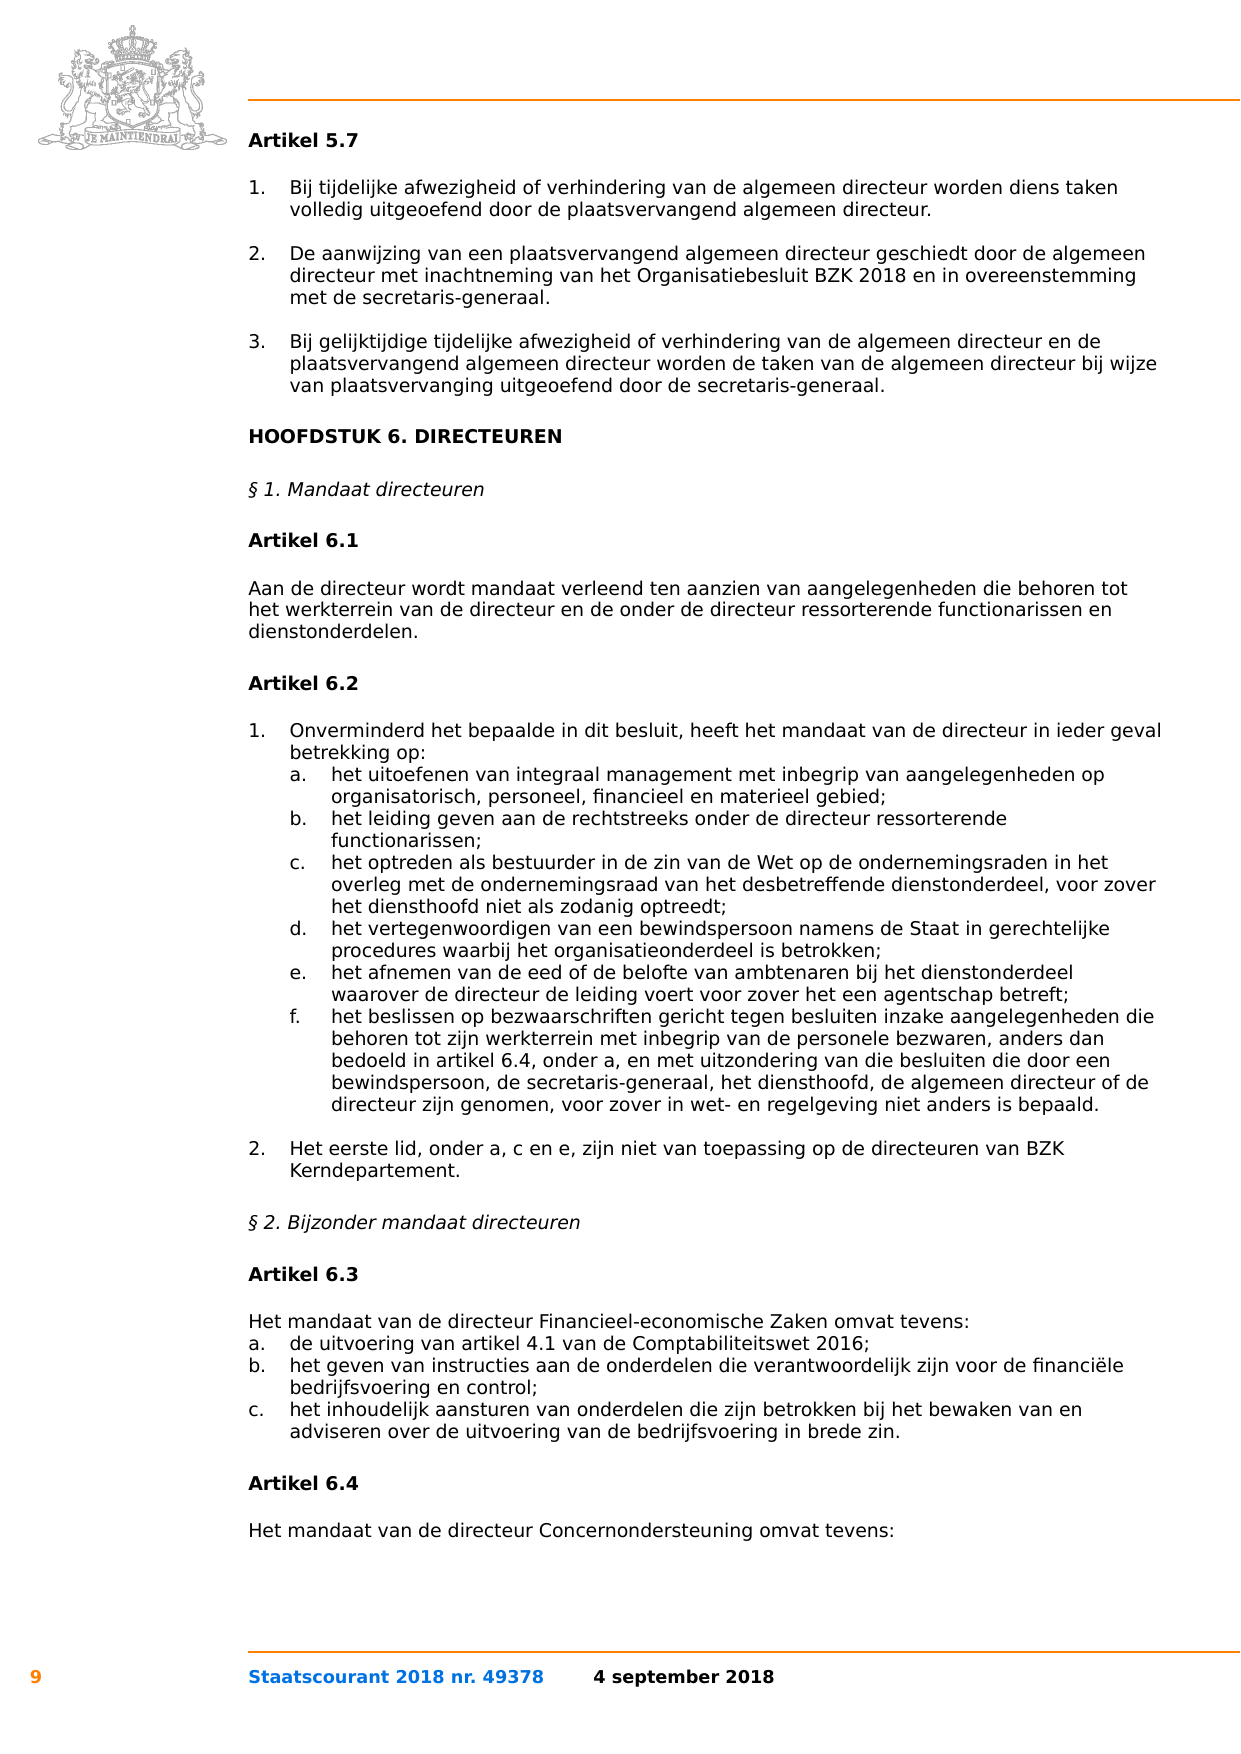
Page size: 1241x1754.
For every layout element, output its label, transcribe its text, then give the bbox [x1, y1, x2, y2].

text 1. Bij tijdelijke afwezigheid of verhindering van de algemeen directeur worden diens taken volledig uitgeoefend door de plaatsvervangend algemeen directeur. [248, 177, 1163, 221]
text f. het beslissen op bezwaarschriften gericht tegen besluiten inzake aangelegenheden die behoren tot zijn werkterrein met inbegrip van de personele bezwaren, anders dan bedoeld in artikel 6.4, onder a, en met uitzondering van die besluiten die door een bewindspersoon, de secretaris-generaal, het diensthoofd, de algemeen directeur of de directeur zijn genomen, voor zover in wet- en regelgeving niet anders is bepaald. [289, 1006, 1163, 1116]
text 3. Bij gelijktijdige tijdelijke afwezigheid of verhindering van de algemeen directeur en de plaatsvervangend algemeen directeur worden de taken van de algemeen directeur bij wijze van plaatsvervanging uitgeoefend door de secretaris-generaal. [248, 331, 1163, 396]
subtitle § 1. Mandaat directeuren [248, 478, 1163, 500]
text c. het inhoudelijk aansturen van onderdelen die zijn betrokken bij het bewaken van en adviseren over de uitvoering van de bedrijfsvoering in brede zin. [248, 1399, 1163, 1443]
text b. het geven van instructies aan de onderdelen die verantwoordelijk zijn voor de financiële bedrijfsvoering en control; [248, 1355, 1163, 1399]
text c. het optreden als bestuurder in de zin van de Wet op de ondernemingsraden in het overleg met de ondernemingsraad van het desbetreffende dienstonderdeel, voor zover het diensthoofd niet als zodanig optreedt; [289, 852, 1163, 918]
text 2. Het eerste lid, onder a, c en e, zijn niet van toepassing op de directeuren van BZK Kerndepartement. [248, 1138, 1163, 1182]
subtitle HOOFDSTUK 6. DIRECTEUREN [248, 426, 1163, 448]
subtitle Artikel 6.2 [248, 673, 1163, 695]
picture [38, 25, 227, 150]
subtitle Artikel 6.4 [248, 1473, 1163, 1494]
text d. het vertegenwoordigen van een bewindspersoon namens de Staat in gerechtelijke procedures waarbij het organisatieonderdeel is betrokken; [289, 918, 1163, 962]
text 2. De aanwijzing van een plaatsvervangend algemeen directeur geschiedt door de algemeen directeur met inachtneming van het Organisatiebesluit BZK 2018 en in overeenstemming met de secretaris-generaal. [248, 243, 1163, 309]
text 1. Onverminderd het bepaalde in dit besluit, heeft het mandaat van de directeur in ieder geval betrekking op: [248, 720, 1163, 764]
text a. de uitvoering van artikel 4.1 van de Comptabiliteitswet 2016; [248, 1333, 1163, 1355]
text Aan de directeur wordt mandaat verleend ten aanzien van aangelegenheden die behoren tot het werkterrein van de directeur en de onder de directeur ressorterende functionarissen en dienstonderdelen. [248, 577, 1163, 643]
subtitle Artikel 6.3 [248, 1264, 1163, 1286]
text a. het uitoefenen van integraal management met inbegrip van aangelegenheden op organisatorisch, personeel, financieel en materieel gebied; [289, 764, 1163, 808]
text Het mandaat van de directeur Concernondersteuning omvat tevens: [248, 1519, 1163, 1542]
text b. het leiding geven aan de rechtstreeks onder de directeur ressorterende functionarissen; [289, 808, 1163, 852]
subtitle Artikel 5.7 [248, 130, 1163, 152]
text e. het afnemen van de eed of de belofte van ambtenaren bij het dienstonderdeel waarover de directeur de leiding voert voor zover het een agentschap betreft; [289, 962, 1163, 1006]
subtitle § 2. Bijzonder mandaat directeuren [248, 1212, 1163, 1234]
text Het mandaat van de directeur Financieel-economische Zaken omvat tevens: [248, 1311, 1163, 1333]
subtitle Artikel 6.1 [248, 530, 1163, 552]
